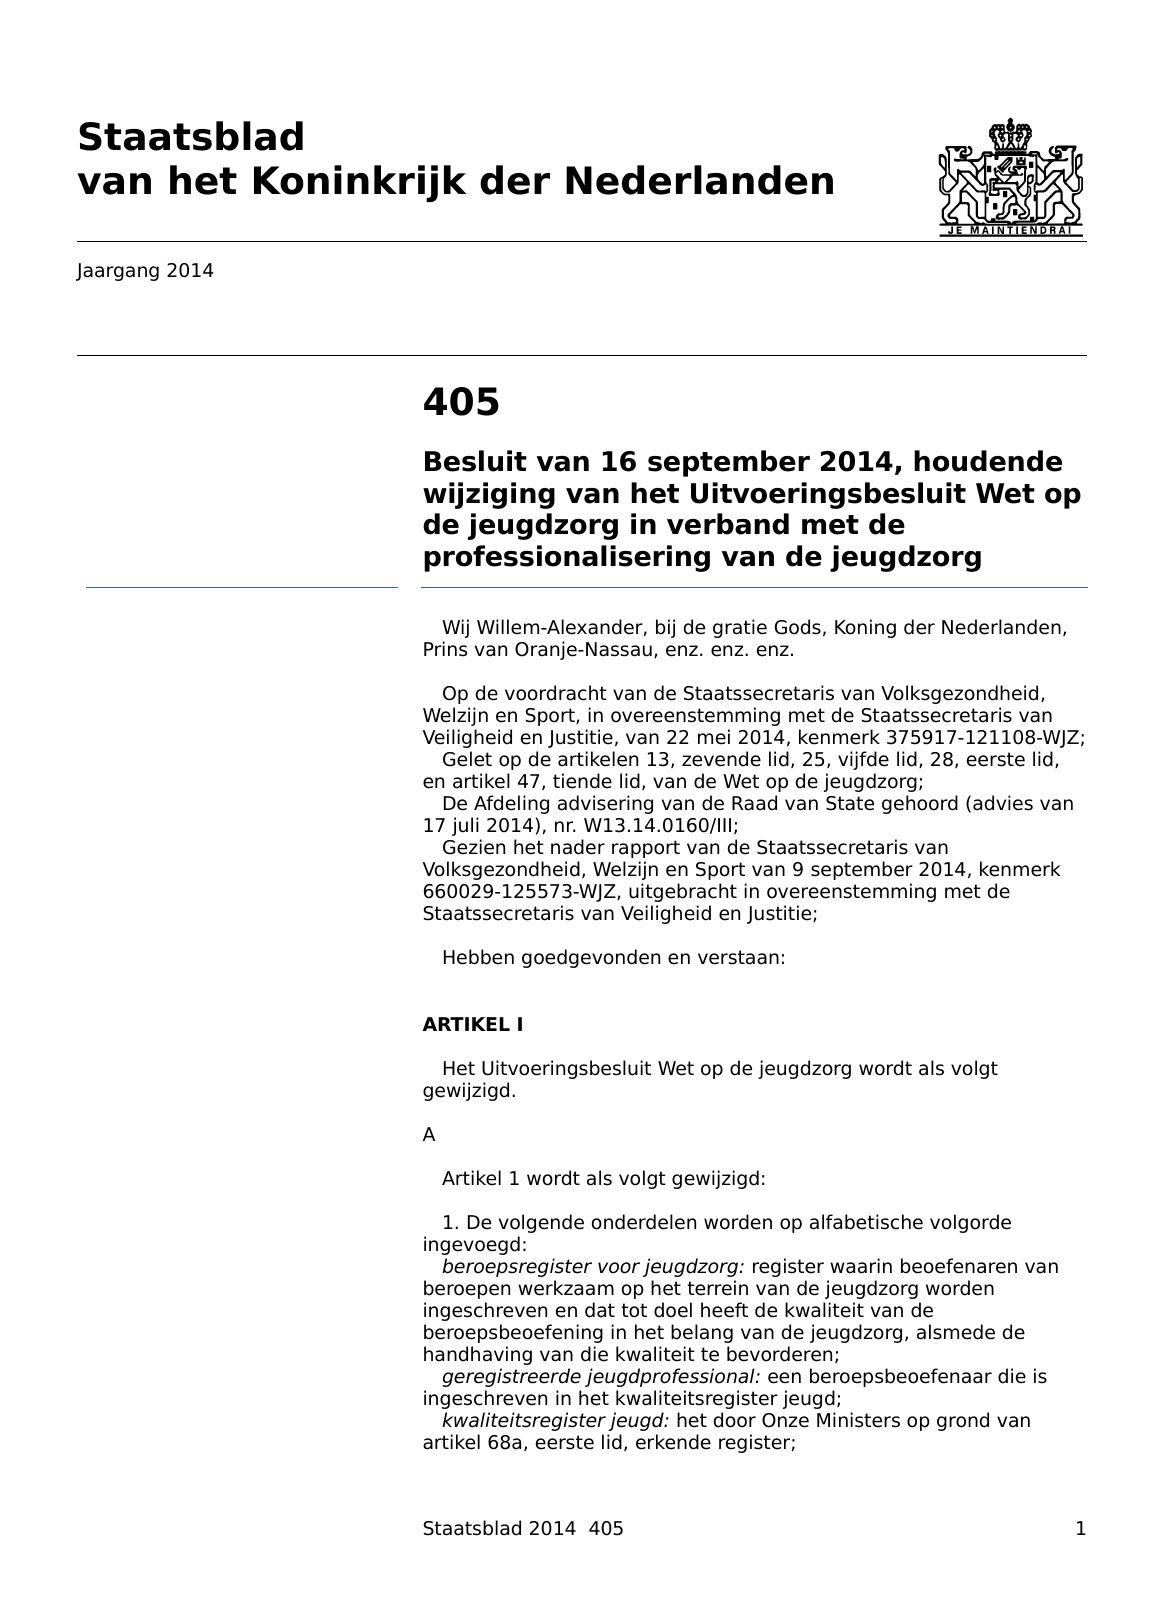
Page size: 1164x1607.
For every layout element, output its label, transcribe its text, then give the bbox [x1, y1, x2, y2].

text geregistreerde jeugdprofessional: een beroepsbeoefenaar die is ingeschreven in het kwaliteitsregister jeugd; [422, 1366, 1087, 1410]
text Op de voordracht van de Staatssecretaris van Volksgezondheid, Welzijn en Sport, in overeenstemming met de Staatssecretaris van Veiligheid en Justitie, van 22 mei 2014, kenmerk 375917-121108-WJZ; [422, 683, 1087, 749]
text beroepsregister voor jeugdzorg: register waarin beoefenaren van beroepen werkzaam op het terrein van de jeugdzorg worden ingeschreven en dat tot doel heeft de kwaliteit van de beroepsbeoefening in het belang van de jeugdzorg, alsmede de handhaving van die kwaliteit te bevorderen; [422, 1256, 1087, 1366]
subtitle 405 [422, 381, 1087, 424]
table_cell Jaargang 2014 [77, 242, 1087, 355]
table_header Staatsblad van het Koninkrijk der Nederlanden [77, 100, 886, 241]
text De Afdeling advisering van de Raad van State gehoord (advies van 17 juli 2014), nr. W13.14.0160/III; [422, 793, 1087, 837]
text Besluit van 16 september 2014, houdende wijziging van het Uitvoeringsbesluit Wet op de jeugdzorg in verband met de professionalisering van de jeugdzorg [422, 447, 1087, 573]
text A [422, 1124, 1087, 1146]
picture [936, 115, 1087, 240]
text Gelet op de artikelen 13, zevende lid, 25, vijfde lid, 28, eerste lid, en artikel 47, tiende lid, van de Wet op de jeugdzorg; [422, 749, 1087, 793]
text 1. De volgende onderdelen worden op alfabetische volgorde ingevoegd: [422, 1212, 1087, 1256]
table_header [886, 100, 1087, 241]
text kwaliteitsregister jeugd: het door Onze Ministers op grond van artikel 68a, eerste lid, erkende register; [422, 1410, 1087, 1454]
text Het Uitvoeringsbesluit Wet op de jeugdzorg wordt als volgt gewijzigd. [422, 1058, 1087, 1102]
text Hebben goedgevonden en verstaan: [422, 947, 1087, 969]
text Artikel 1 wordt als volgt gewijzigd: [422, 1168, 1087, 1190]
subtitle ARTIKEL I [422, 1014, 1087, 1036]
text Gezien het nader rapport van de Staatssecretaris van Volksgezondheid, Welzijn en Sport van 9 september 2014, kenmerk 660029-125573-WJZ, uitgebracht in overeenstemming met de Staatssecretaris van Veiligheid en Justitie; [422, 837, 1087, 925]
text Wij Willem-Alexander, bij de gratie Gods, Koning der Nederlanden, Prins van Oranje-Nassau, enz. enz. enz. [422, 617, 1087, 661]
